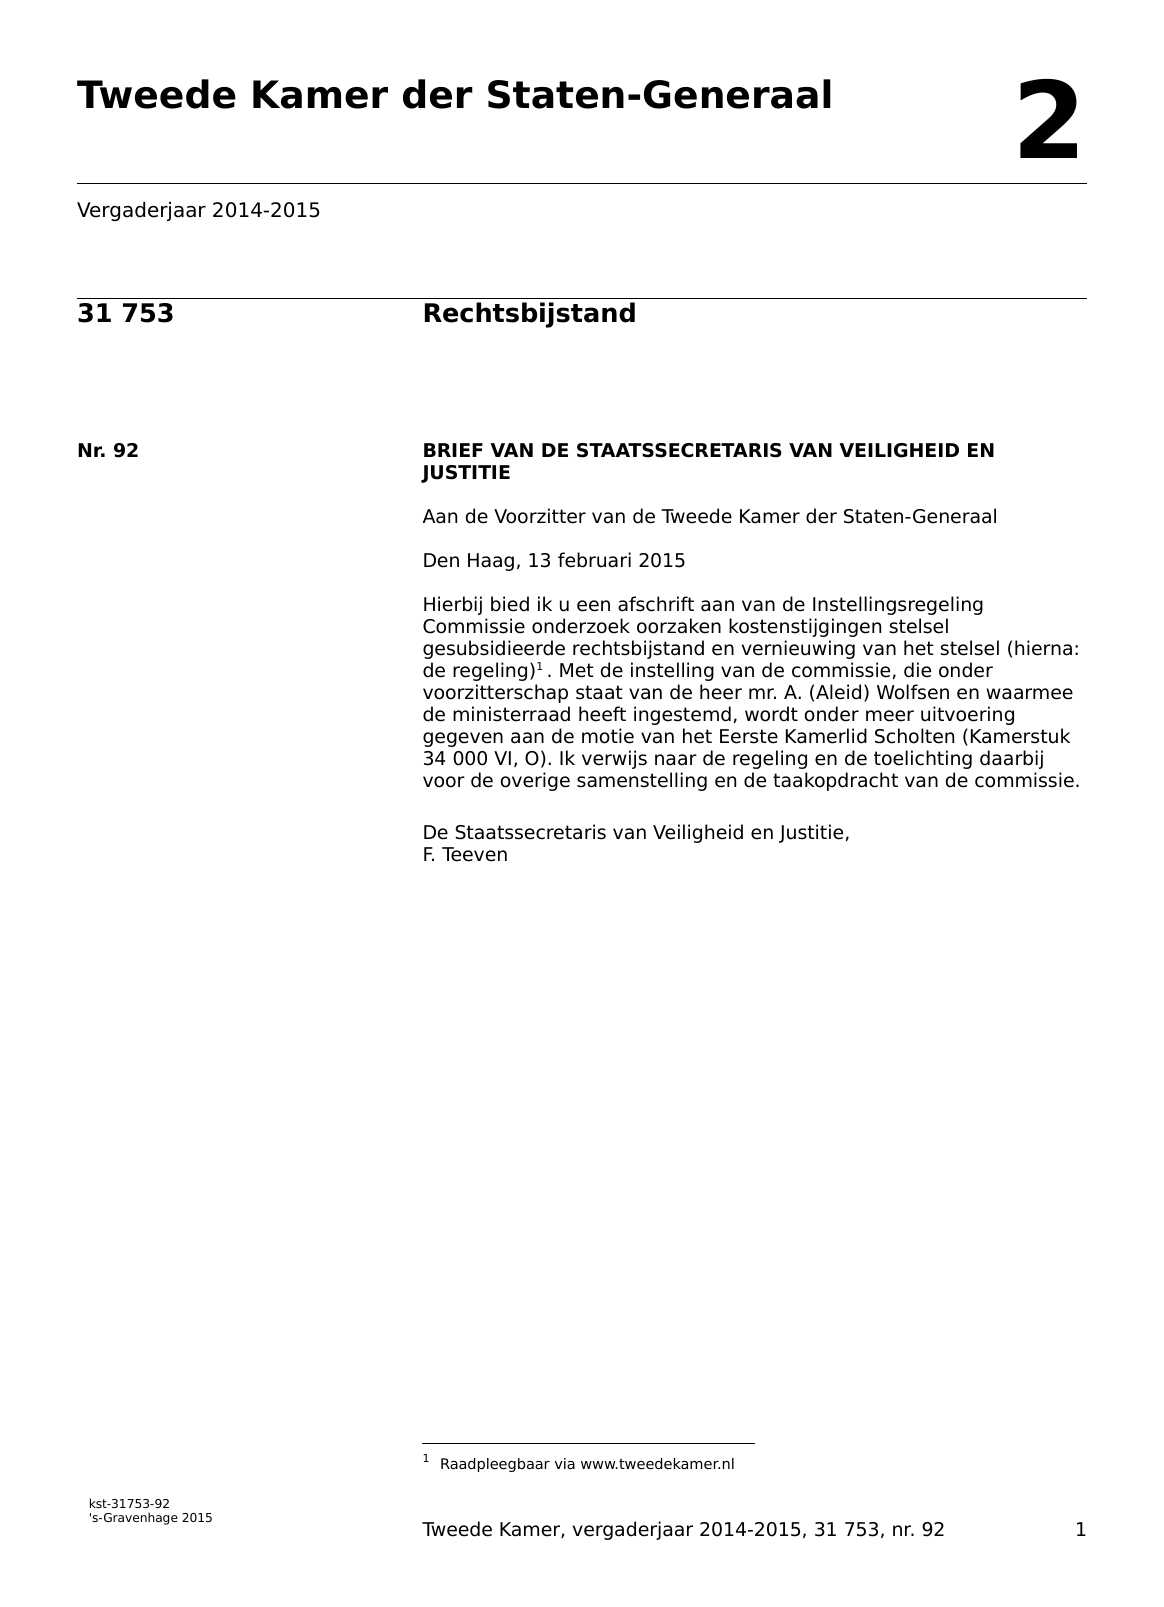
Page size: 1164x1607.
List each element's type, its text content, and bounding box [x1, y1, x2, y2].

text Raadpleegbaar via www.tweedekamer.nl [422, 1452, 1087, 1474]
text kst-31753-92 [88, 1497, 323, 1511]
text Den Haag, 13 februari 2015 [422, 550, 1087, 572]
text De Staatssecretaris van Veiligheid en Justitie, F. Teeven [422, 822, 1087, 866]
text Aan de Voorzitter van de Tweede Kamer der Staten-Generaal [422, 506, 1087, 528]
table_cell Vergaderjaar 2014-2015 [77, 184, 1087, 298]
table_header 2 [886, 59, 1087, 183]
subtitle 31 753 Rechtsbijstand [77, 299, 1087, 329]
table_header Tweede Kamer der Staten-Generaal [77, 59, 886, 183]
text Hierbij bied ik u een afschrift aan van de Instellingsregeling Commissie onderzoek oorzaken kostenstijgingen stelsel gesubsidieerde rechtsbijstand en vernieuwing van het stelsel (hierna: de regeling). Met de instelling van de commissie, die onder voorzitterschap staat van de heer mr. A. (Aleid) Wolfsen en waarmee de ministerraad heeft ingestemd, wordt onder meer uitvoering gegeven aan de motie van het Eerste Kamerlid Scholten (Kamerstuk 34 000 VI, O). Ik verwijs naar de regeling en de toelichting daarbij voor de overige samenstelling en de taakopdracht van de commissie. [422, 594, 1087, 792]
subtitle Nr. 92 BRIEF VAN DE STAATSSECRETARIS VAN VEILIGHEID EN JUSTITIE [77, 440, 1087, 484]
text 's-Gravenhage 2015 [88, 1511, 323, 1525]
